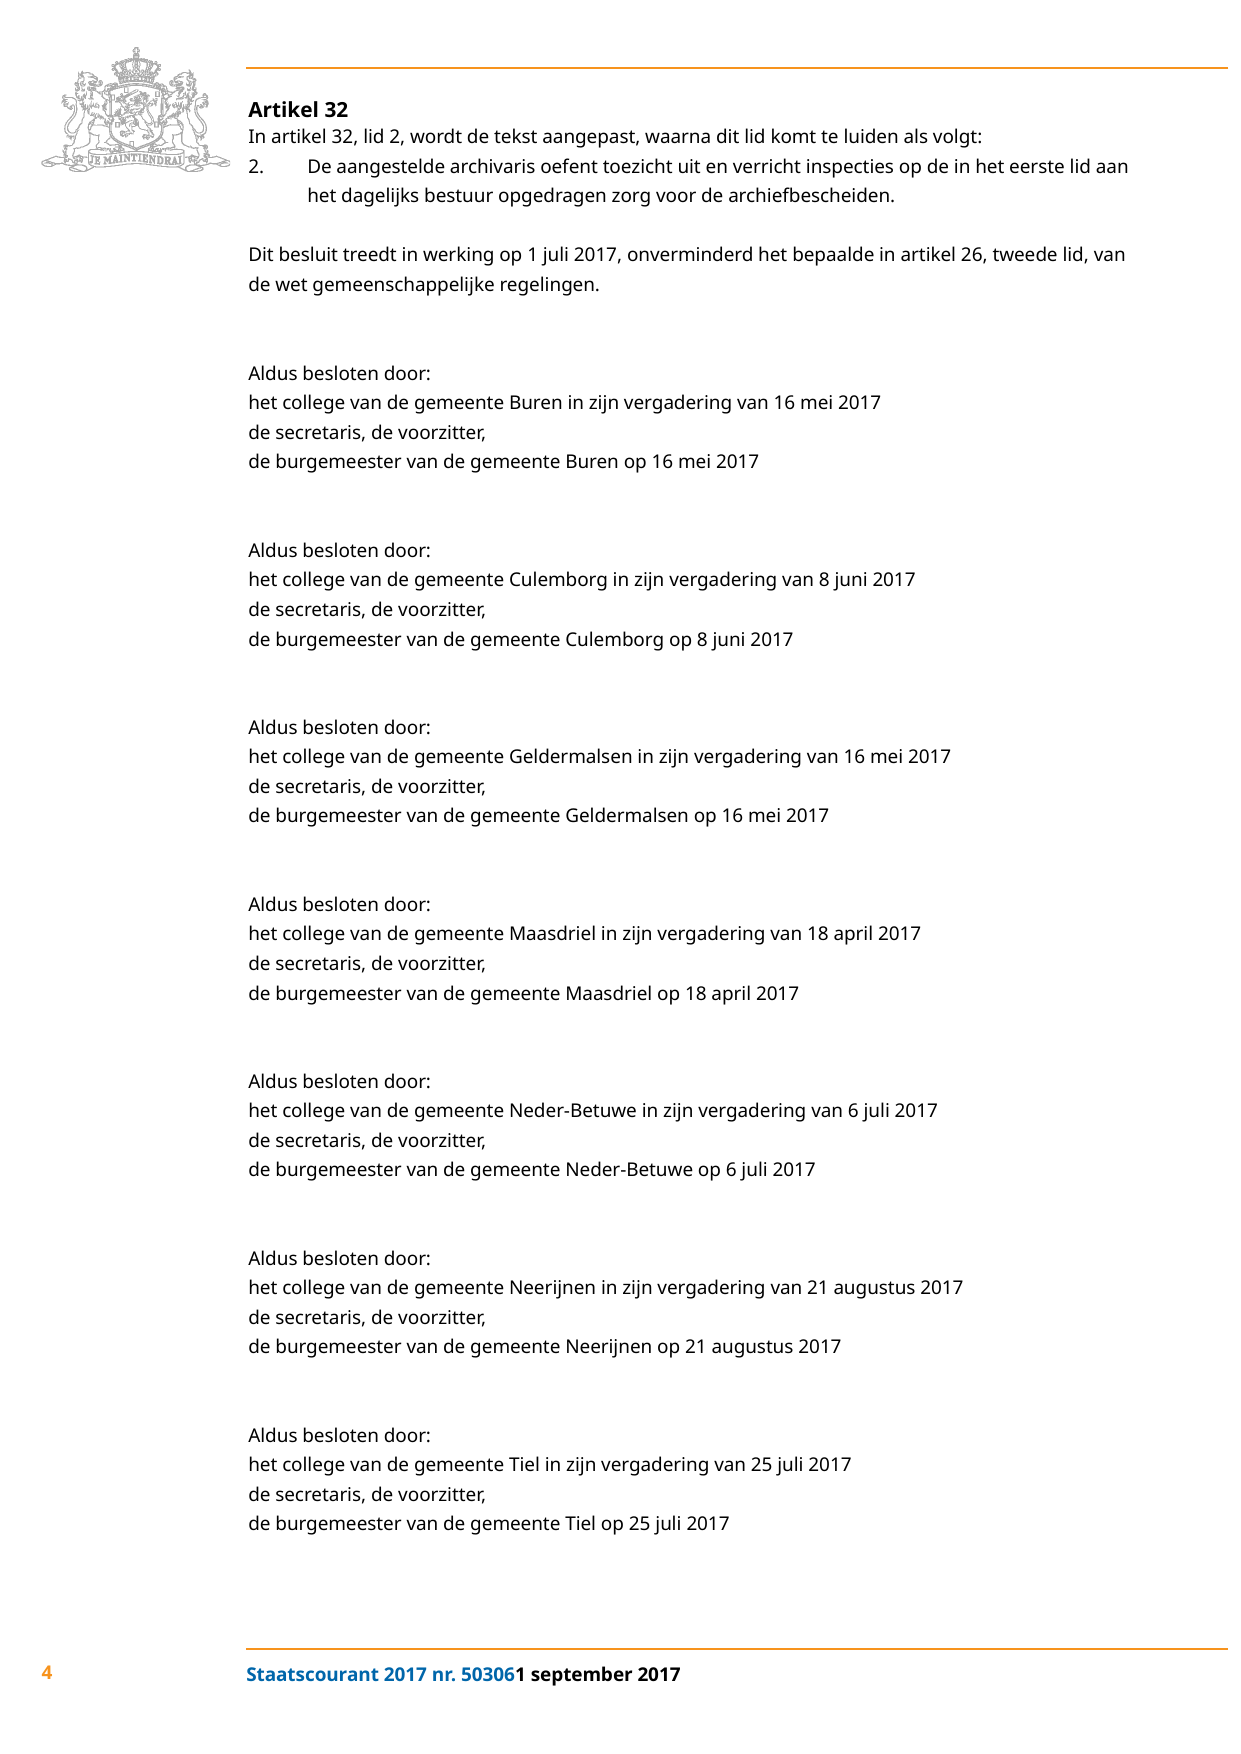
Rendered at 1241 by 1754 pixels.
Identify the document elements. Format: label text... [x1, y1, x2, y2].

text In artikel 32, lid 2, wordt de tekst aangepast, waarna dit lid komt te luiden als volgt: [248, 123, 1152, 149]
table_header Aldus besloten door: het college van de gemeente Geldermalsen in zijn vergadering van 16 mei 2017 de secretaris, de voorzitter, de burgemeester van de gemeente Geldermalsen op 16 mei 2017 [248, 714, 1152, 858]
text Artikel 32 [248, 95, 1152, 123]
table_header Aldus besloten door: het college van de gemeente Buren in zijn vergadering van 16 mei 2017 de secretaris, de voorzitter, de burgemeester van de gemeente Buren op 16 mei 2017 [248, 360, 1152, 504]
table_header Aldus besloten door: het college van de gemeente Neder-Betuwe in zijn vergadering van 6 juli 2017 de secretaris, de voorzitter, de burgemeester van de gemeente Neder-Betuwe op 6 juli 2017 [248, 1068, 1152, 1212]
text Dit besluit treedt in werking op 1 juli 2017, onverminderd het bepaalde in artikel 26, tweede lid, van de wet gemeenschappelijke regelingen. [248, 242, 1152, 297]
table_header Aldus besloten door: het college van de gemeente Maasdriel in zijn vergadering van 18 april 2017 de secretaris, de voorzitter, de burgemeester van de gemeente Maasdriel op 18 april 2017 [248, 891, 1152, 1035]
table_header Aldus besloten door: het college van de gemeente Neerijnen in zijn vergadering van 21 augustus 2017 de secretaris, de voorzitter, de burgemeester van de gemeente Neerijnen op 21 augustus 2017 [248, 1245, 1152, 1389]
picture [41, 47, 231, 172]
list De aangestelde archivaris oefent toezicht uit en verricht inspecties op de in het eerste lid aan het dagelijks bestuur opgedragen zorg voor de archiefbescheiden. [248, 153, 1152, 208]
table_header Aldus besloten door: het college van de gemeente Culemborg in zijn vergadering van 8 juni 2017 de secretaris, de voorzitter, de burgemeester van de gemeente Culemborg op 8 juni 2017 [248, 537, 1152, 681]
table_header Aldus besloten door: het college van de gemeente Tiel in zijn vergadering van 25 juli 2017 de secretaris, de voorzitter, de burgemeester van de gemeente Tiel op 25 juli 2017 [248, 1422, 1152, 1566]
